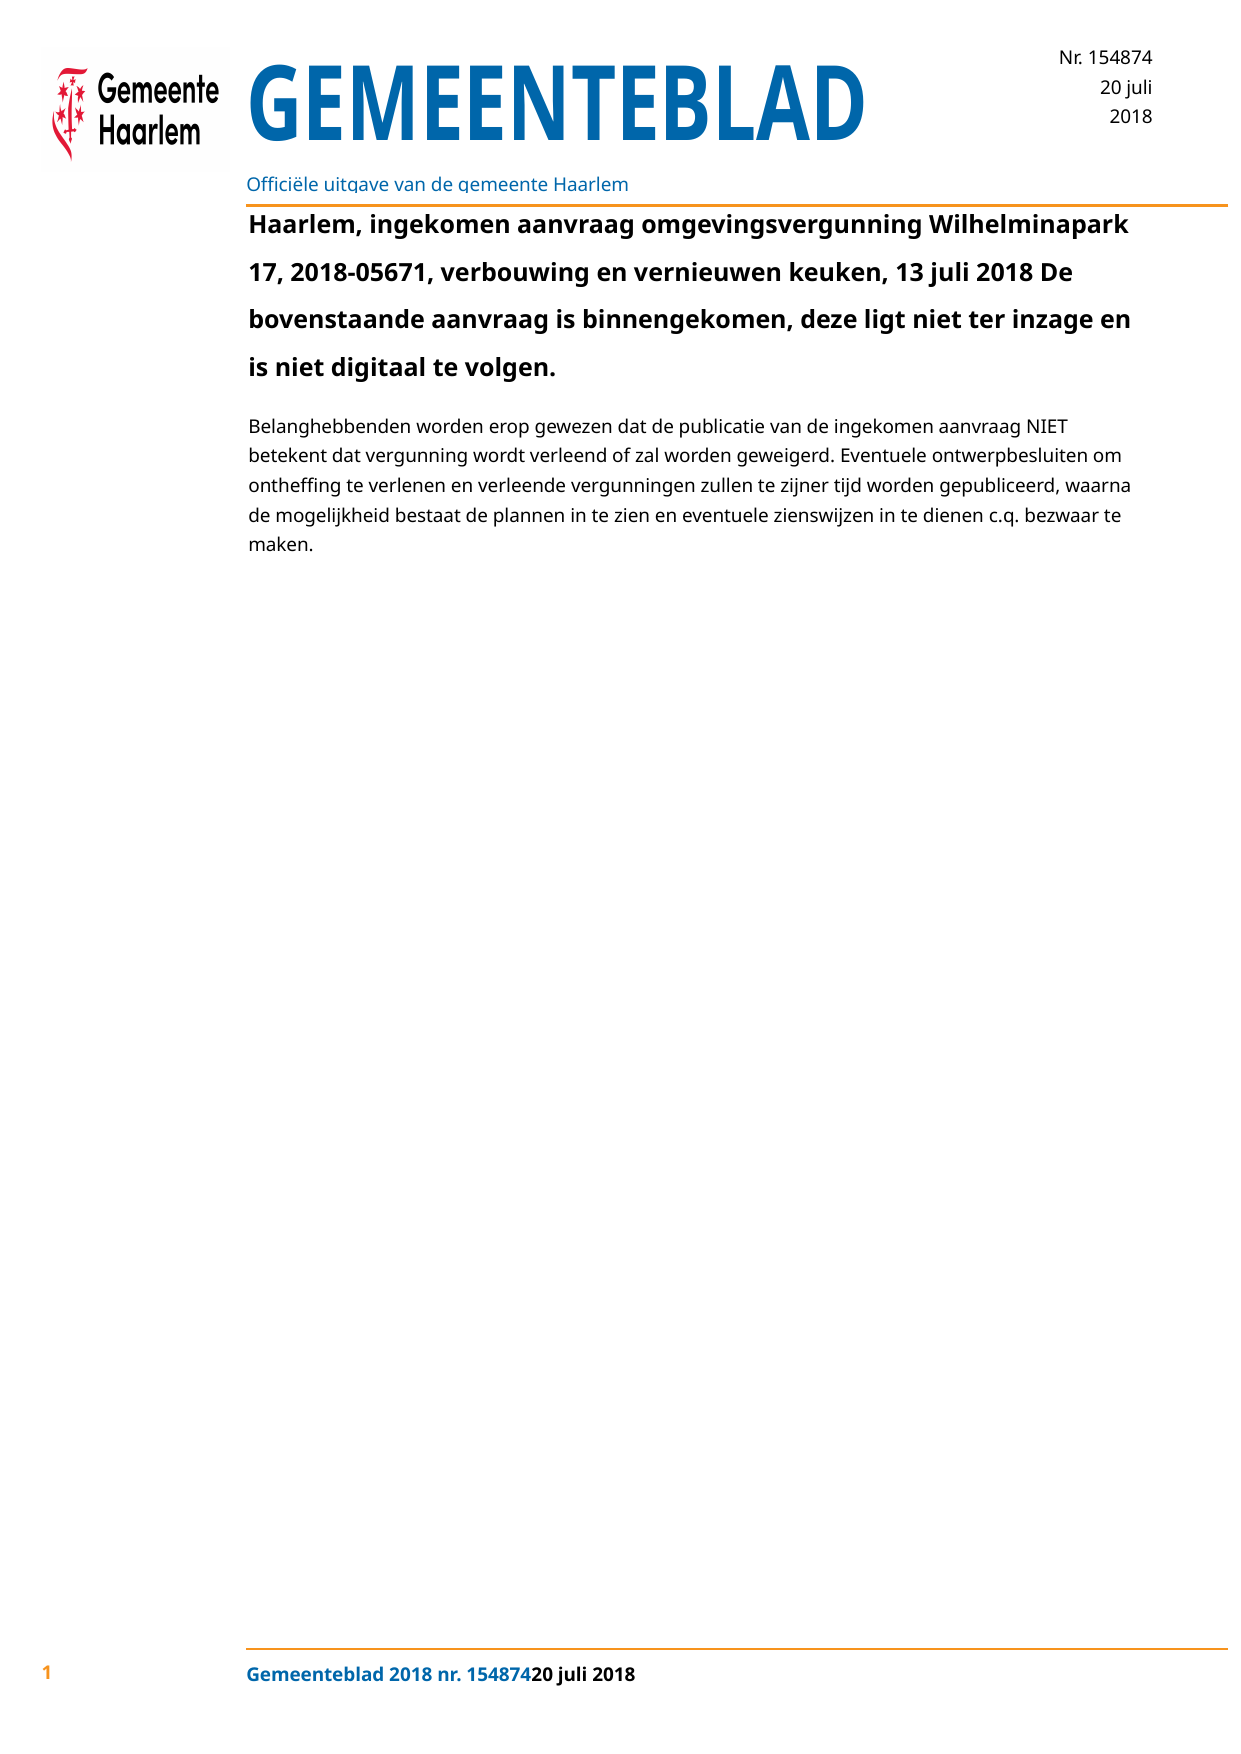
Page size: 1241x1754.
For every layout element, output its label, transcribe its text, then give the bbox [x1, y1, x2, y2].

text Belanghebbenden worden erop gewezen dat de publicatie van de ingekomen aanvraag NIET betekent dat vergunning wordt verleend of zal worden geweigerd. Eventuele ontwerpbesluiten om ontheffing te verlenen en verleende vergunningen zullen te zijner tijd worden gepubliceerd, waarna de mogelijkheid bestaat de plannen in te zien en eventuele zienswijzen in te dienen c.q. bezwaar te maken. [248, 413, 1152, 557]
text Haarlem, ingekomen aanvraag omgevingsvergunning Wilhelminapark 17, 2018-05671, verbouwing en vernieuwen keuken, 13 juli 2018 De bovenstaande aanvraag is binnengekomen, deze ligt niet ter inzage en is niet digitaal te volgen. [248, 207, 1152, 384]
picture [41, 47, 231, 172]
